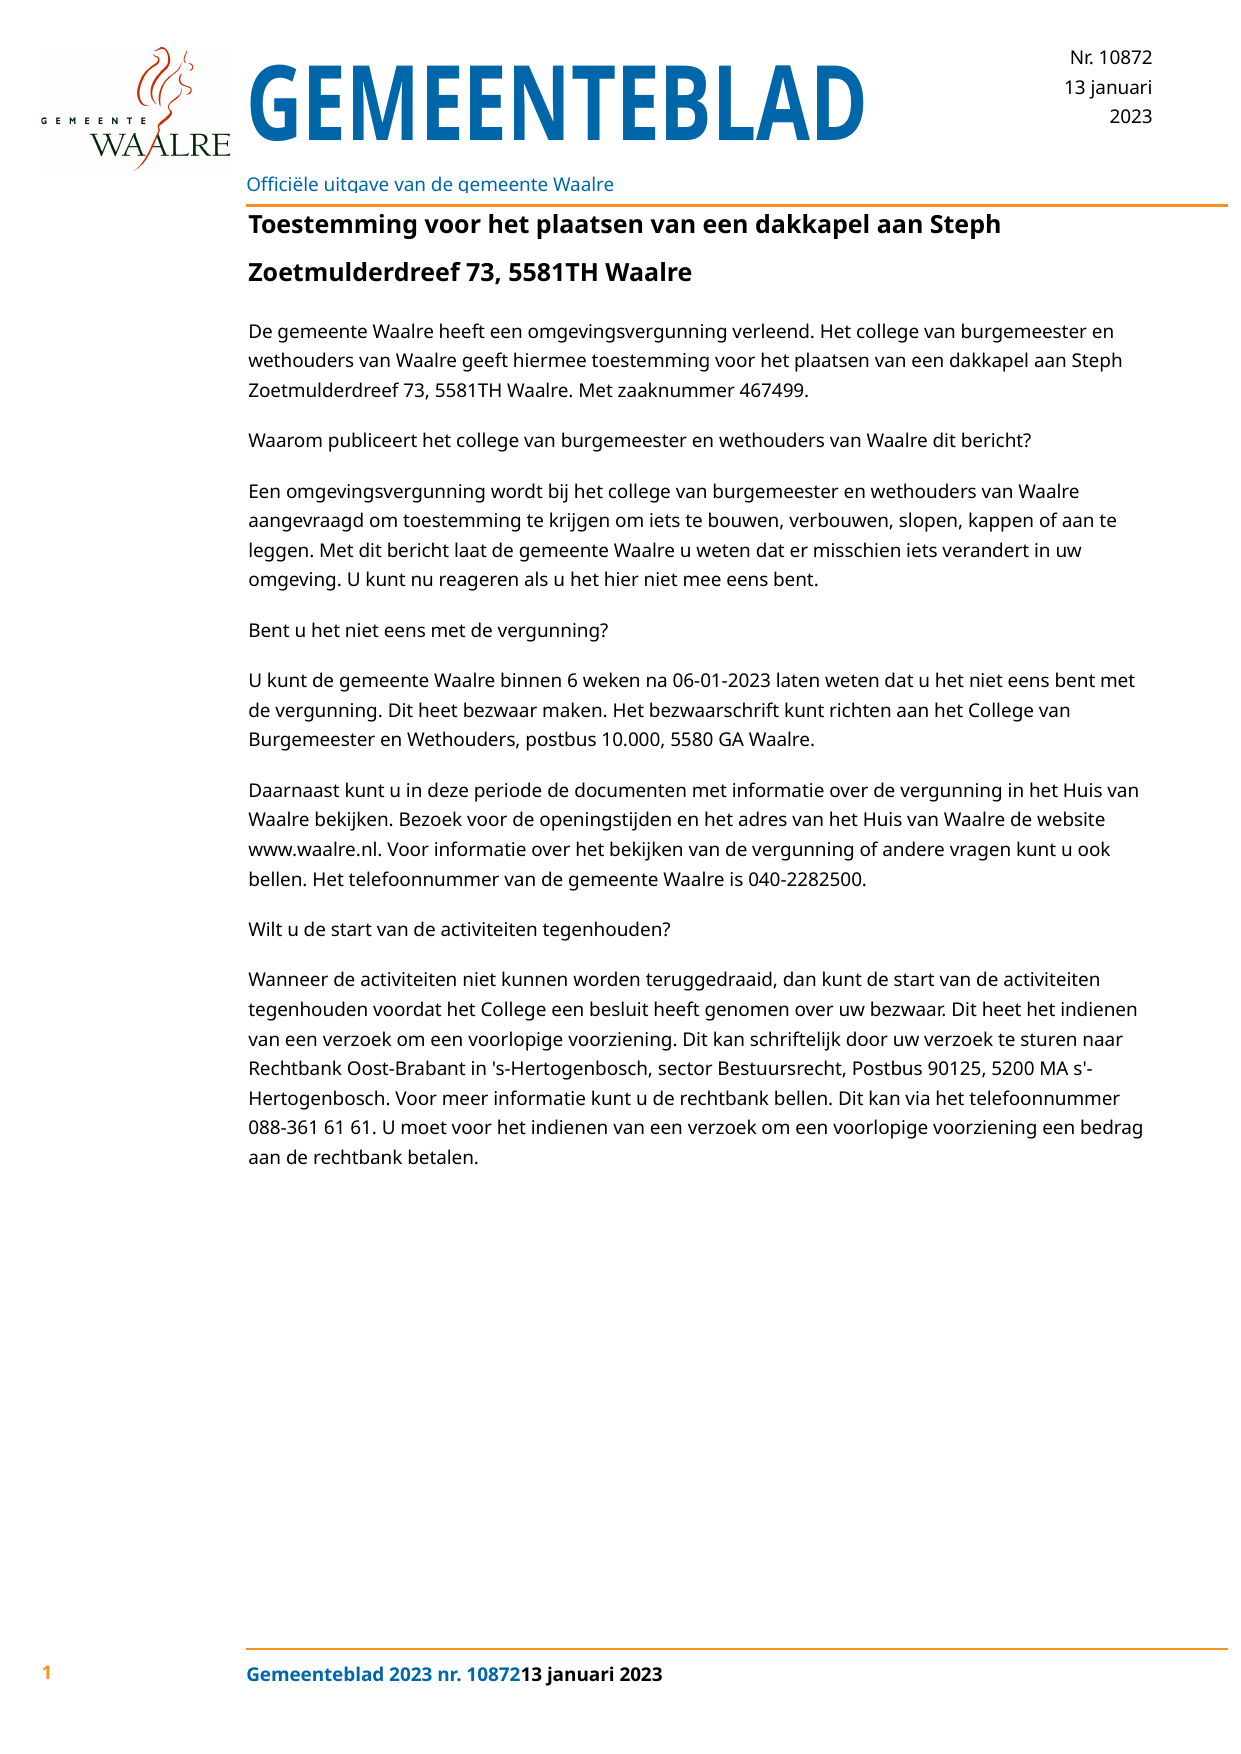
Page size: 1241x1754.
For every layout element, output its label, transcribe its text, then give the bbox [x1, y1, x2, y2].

text Een omgevingsvergunning wordt bij het college van burgemeester en wethouders van Waalre aangevraagd om toestemming te krijgen om iets te bouwen, verbouwen, slopen, kappen of aan te leggen. Met dit bericht laat de gemeente Waalre u weten dat er misschien iets verandert in uw omgeving. U kunt nu reageren als u het hier niet mee eens bent. [248, 478, 1152, 592]
text Bent u het niet eens met de vergunning? [248, 617, 1152, 643]
text Wilt u de start van de activiteiten tegenhouden? [248, 916, 1152, 942]
text Wanneer de activiteiten niet kunnen worden teruggedraaid, dan kunt de start van de activiteiten tegenhouden voordat het College een besluit heeft genomen over uw bezwaar. Dit heet het indienen van een verzoek om een voorlopige voorziening. Dit kan schriftelijk door uw verzoek te sturen naar Rechtbank Oost-Brabant in 's-Hertogenbosch, sector Bestuursrecht, Postbus 90125, 5200 MA s'-Hertogenbosch. Voor meer informatie kunt u de rechtbank bellen. Dit kan via het telefoonnummer 088-361 61 61. U moet voor het indienen van een verzoek om een voorlopige voorziening een bedrag aan de rechtbank betalen. [248, 967, 1152, 1170]
text U kunt de gemeente Waalre binnen 6 weken na 06-01-2023 laten weten dat u het niet eens bent met de vergunning. Dit heet bezwaar maken. Het bezwaarschrift kunt richten aan het College van Burgemeester en Wethouders, postbus 10.000, 5580 GA Waalre. [248, 667, 1152, 752]
picture [41, 47, 231, 172]
text Waarom publiceert het college van burgemeester en wethouders van Waalre dit bericht? [248, 427, 1152, 453]
text Toestemming voor het plaatsen van een dakkapel aan Steph Zoetmulderdreef 73, 5581TH Waalre [248, 207, 1152, 288]
text De gemeente Waalre heeft een omgevingsvergunning verleend. Het college van burgemeester en wethouders van Waalre geeft hiermee toestemming voor het plaatsen van een dakkapel aan Steph Zoetmulderdreef 73, 5581TH Waalre. Met zaaknummer 467499. [248, 318, 1152, 403]
text Daarnaast kunt u in deze periode de documenten met informatie over de vergunning in het Huis van Waalre bekijken. Bezoek voor de openingstijden en het adres van het Huis van Waalre de website www.waalre.nl. Voor informatie over het bekijken van de vergunning of andere vragen kunt u ook bellen. Het telefoonnummer van de gemeente Waalre is 040-2282500. [248, 777, 1152, 892]
